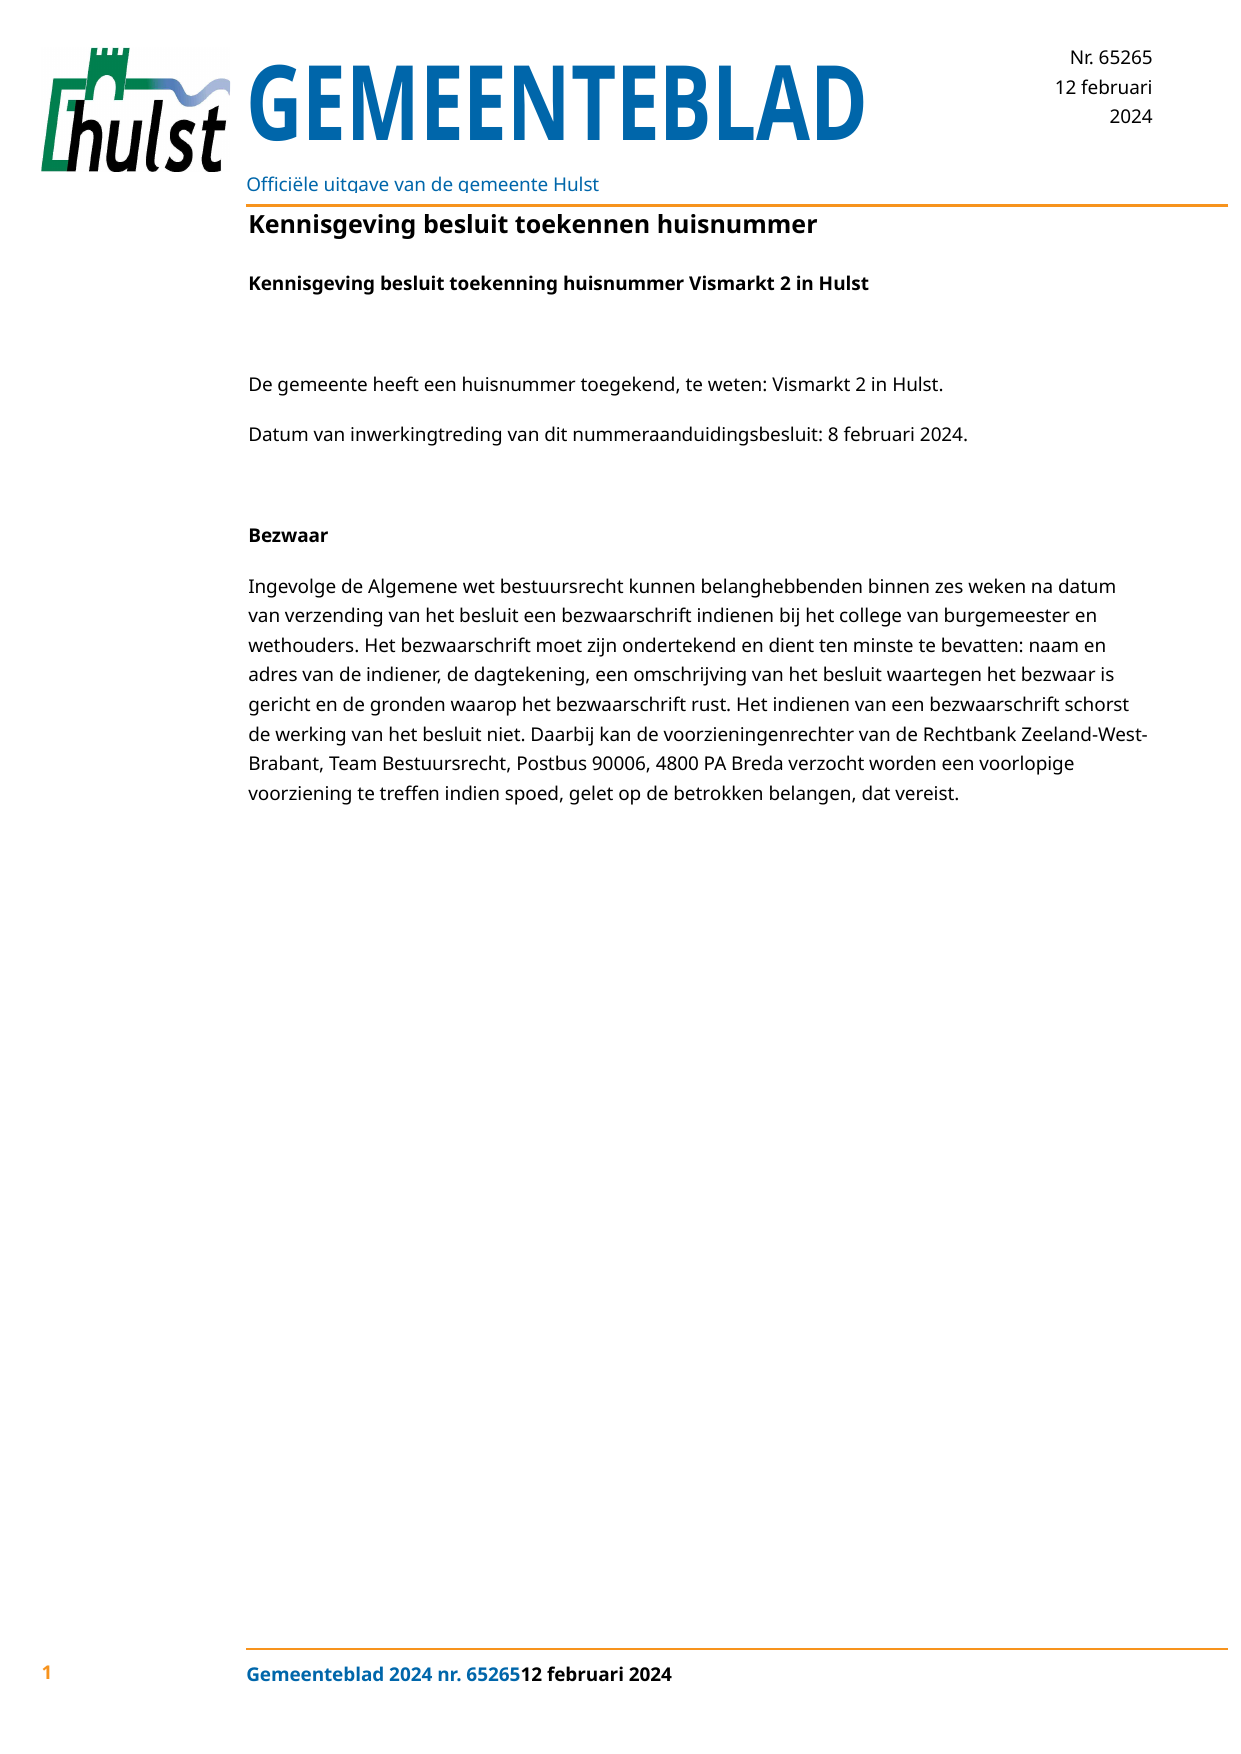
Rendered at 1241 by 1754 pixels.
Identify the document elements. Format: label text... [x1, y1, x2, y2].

text Ingevolge de Algemene wet bestuursrecht kunnen belanghebbenden binnen zes weken na datum van verzending van het besluit een bezwaarschrift indienen bij het college van burgemeester en wethouders. Het bezwaarschrift moet zijn ondertekend en dient ten minste te bevatten: naam en adres van de indiener, de dagtekening, een omschrijving van het besluit waartegen het bezwaar is gericht en de gronden waarop het bezwaarschrift rust. Het indienen van een bezwaarschrift schorst de werking van het besluit niet. Daarbij kan de voorzieningenrechter van de Rechtbank Zeeland-West-Brabant, Team Bestuursrecht, Postbus 90006, 4800 PA Breda verzocht worden een voorlopige voorziening te treffen indien spoed, gelet op de betrokken belangen, dat vereist. [248, 573, 1152, 806]
text Kennisgeving besluit toekenning huisnummer Vismarkt 2 in Hulst [248, 270, 1152, 296]
text Kennisgeving besluit toekennen huisnummer [248, 207, 1152, 241]
text De gemeente heeft een huisnummer toegekend, te weten: Vismarkt 2 in Hulst. [248, 371, 1152, 397]
picture [41, 47, 231, 172]
text Datum van inwerkingtreding van dit nummeraanduidingsbesluit: 8 februari 2024. [248, 422, 1152, 447]
text Bezwaar [248, 522, 1152, 548]
